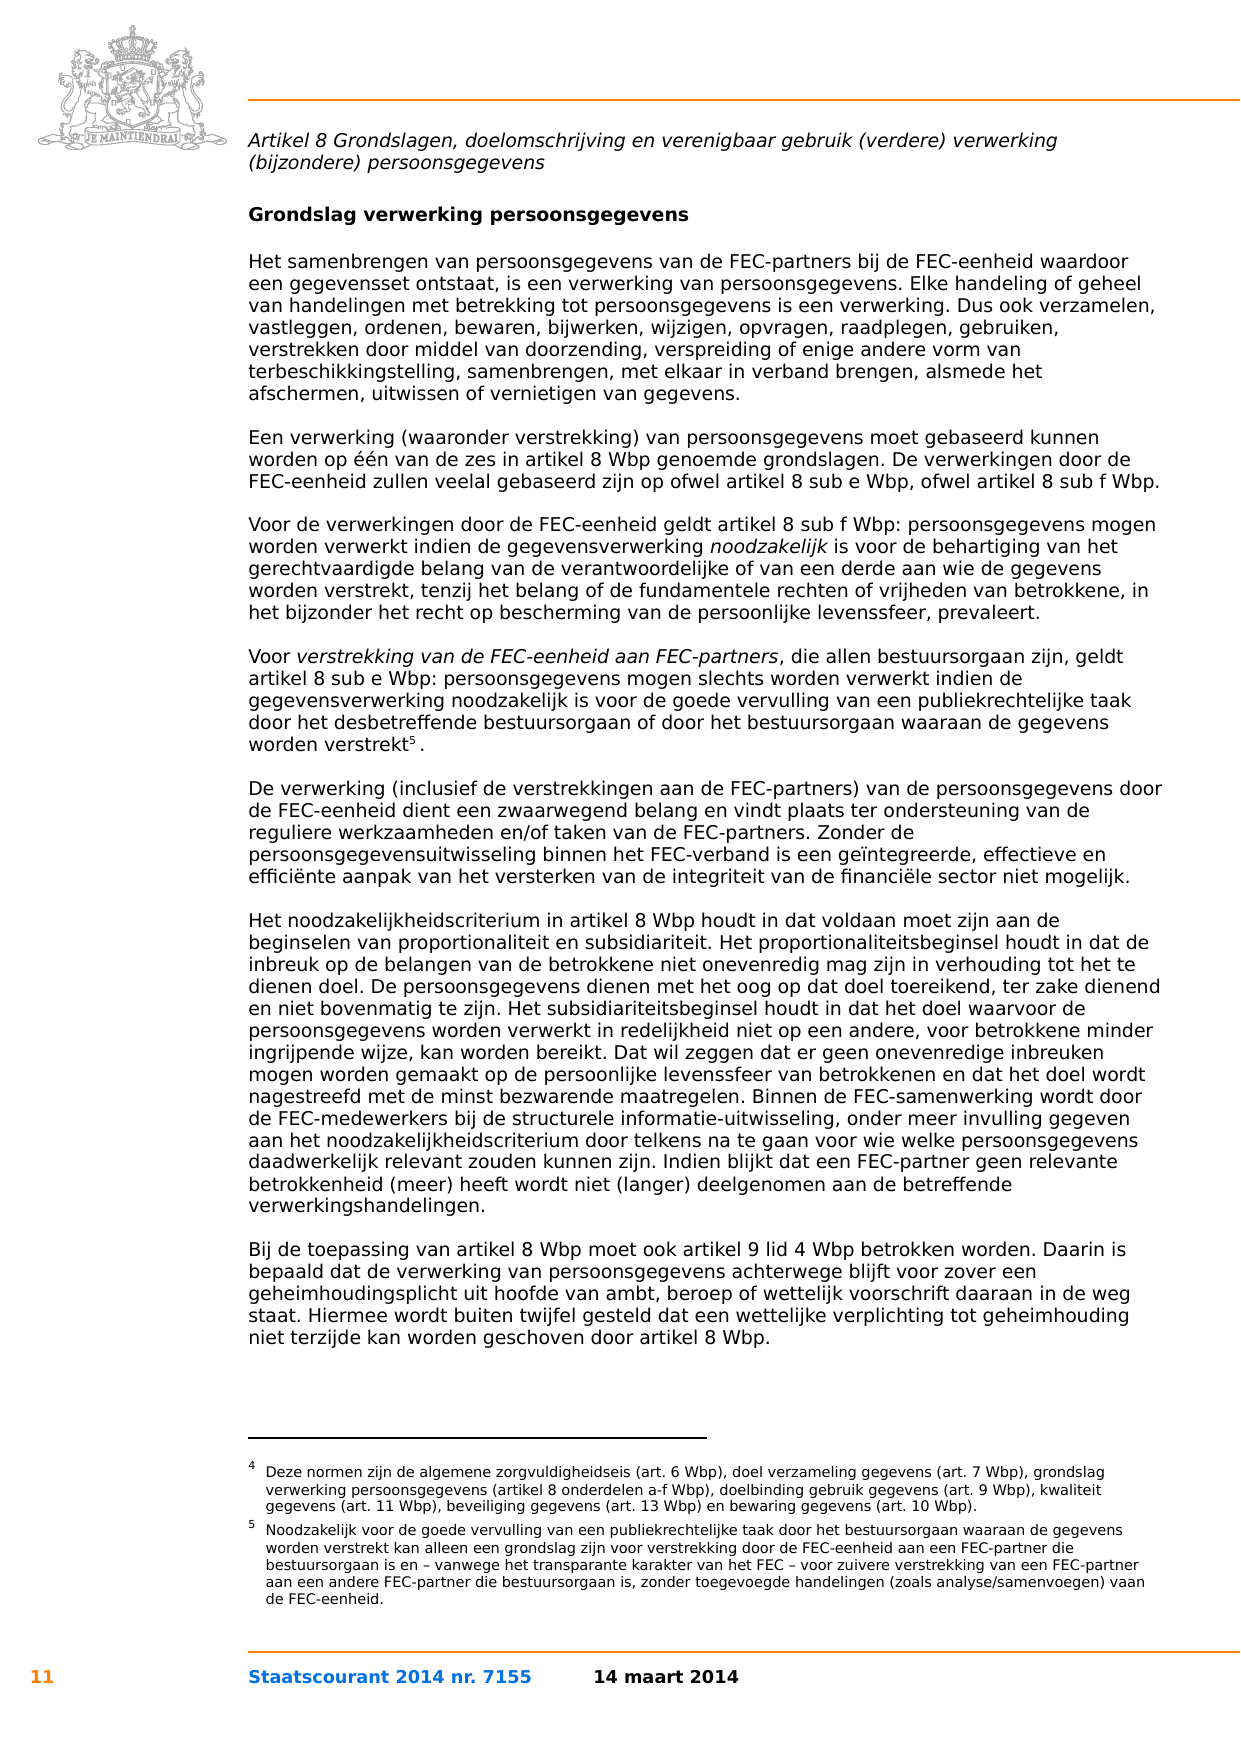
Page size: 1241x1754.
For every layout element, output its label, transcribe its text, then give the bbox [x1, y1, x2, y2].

text Het noodzakelijkheidscriterium in artikel 8 Wbp houdt in dat voldaan moet zijn aan de beginselen van proportionaliteit en subsidiariteit. Het proportionaliteitsbeginsel houdt in dat de inbreuk op de belangen van de betrokkene niet onevenredig mag zijn in verhouding tot het te dienen doel. De persoonsgegevens dienen met het oog op dat doel toereikend, ter zake dienend en niet bovenmatig te zijn. Het subsidiariteitsbeginsel houdt in dat het doel waarvoor de persoonsgegevens worden verwerkt in redelijkheid niet op een andere, voor betrokkene minder ingrijpende wijze, kan worden bereikt. Dat wil zeggen dat er geen onevenredige inbreuken mogen worden gemaakt op de persoonlijke levenssfeer van betrokkenen en dat het doel wordt nagestreefd met de minst bezwarende maatregelen. Binnen de FEC-samenwerking wordt door de FEC-medewerkers bij de structurele informatie-uitwisseling, onder meer invulling gegeven aan het noodzakelijkheidscriterium door telkens na te gaan voor wie welke persoonsgegevens daadwerkelijk relevant zouden kunnen zijn. Indien blijkt dat een FEC-partner geen relevante betrokkenheid (meer) heeft wordt niet (langer) deelgenomen aan de betreffende verwerkingshandelingen. [248, 910, 1163, 1217]
subtitle Grondslag verwerking persoonsgegevens [248, 204, 1163, 226]
picture [38, 25, 227, 150]
text Deze normen zijn de algemene zorgvuldigheidseis (art. 6 Wbp), doel verzameling gegevens (art. 7 Wbp), grondslag verwerking persoonsgegevens (artikel 8 onderdelen a-f Wbp), doelbinding gebruik gegevens (art. 9 Wbp), kwaliteit gegevens (art. 11 Wbp), beveiliging gegevens (art. 13 Wbp) en bewaring gegevens (art. 10 Wbp). [248, 1459, 1163, 1515]
text Voor verstrekking van de FEC-eenheid aan FEC-partners, die allen bestuursorgaan zijn, geldt artikel 8 sub e Wbp: persoonsgegevens mogen slechts worden verwerkt indien de gegevensverwerking noodzakelijk is voor de goede vervulling van een publiekrechtelijke taak door het desbetreffende bestuursorgaan of door het bestuursorgaan waaraan de gegevens worden verstrekt. [248, 646, 1163, 756]
text De verwerking (inclusief de verstrekkingen aan de FEC-partners) van de persoonsgegevens door de FEC-eenheid dient een zwaarwegend belang en vindt plaats ter ondersteuning van de reguliere werkzaamheden en/of taken van de FEC-partners. Zonder de persoonsgegevensuitwisseling binnen het FEC-verband is een geïntegreerde, effectieve en efficiënte aanpak van het versterken van de integriteit van de financiële sector niet mogelijk. [248, 778, 1163, 888]
subtitle Artikel 8 Grondslagen, doelomschrijving en verenigbaar gebruik (verdere) verwerking (bijzondere) persoonsgegevens [248, 130, 1163, 174]
text Bij de toepassing van artikel 8 Wbp moet ook artikel 9 lid 4 Wbp betrokken worden. Daarin is bepaald dat de verwerking van persoonsgegevens achterwege blijft voor zover een geheimhoudingsplicht uit hoofde van ambt, beroep of wettelijk voorschrift daaraan in de weg staat. Hiermee wordt buiten twijfel gesteld dat een wettelijke verplichting tot geheimhouding niet terzijde kan worden geschoven door artikel 8 Wbp. [248, 1239, 1163, 1349]
text Noodzakelijk voor de goede vervulling van een publiekrechtelijke taak door het bestuursorgaan waaraan de gegevens worden verstrekt kan alleen een grondslag zijn voor verstrekking door de FEC-eenheid aan een FEC-partner die bestuursorgaan is en – vanwege het transparante karakter van het FEC – voor zuivere verstrekking van een FEC-partner aan een andere FEC-partner die bestuursorgaan is, zonder toegevoegde handelingen (zoals analyse/samenvoegen) vaan de FEC-eenheid. [248, 1518, 1163, 1608]
text Voor de verwerkingen door de FEC-eenheid geldt artikel 8 sub f Wbp: persoonsgegevens mogen worden verwerkt indien de gegevensverwerking noodzakelijk is voor de behartiging van het gerechtvaardigde belang van de verantwoordelijke of van een derde aan wie de gegevens worden verstrekt, tenzij het belang of de fundamentele rechten of vrijheden van betrokkene, in het bijzonder het recht op bescherming van de persoonlijke levenssfeer, prevaleert. [248, 514, 1163, 624]
text Het samenbrengen van persoonsgegevens van de FEC-partners bij de FEC-eenheid waardoor een gegevensset ontstaat, is een verwerking van persoonsgegevens. Elke handeling of geheel van handelingen met betrekking tot persoonsgegevens is een verwerking. Dus ook verzamelen, vastleggen, ordenen, bewaren, bijwerken, wijzigen, opvragen, raadplegen, gebruiken, verstrekken door middel van doorzending, verspreiding of enige andere vorm van terbeschikkingstelling, samenbrengen, met elkaar in verband brengen, alsmede het afschermen, uitwissen of vernietigen van gegevens. [248, 251, 1163, 405]
text Een verwerking (waaronder verstrekking) van persoonsgegevens moet gebaseerd kunnen worden op één van de zes in artikel 8 Wbp genoemde grondslagen. De verwerkingen door de FEC-eenheid zullen veelal gebaseerd zijn op ofwel artikel 8 sub e Wbp, ofwel artikel 8 sub f Wbp. [248, 427, 1163, 492]
